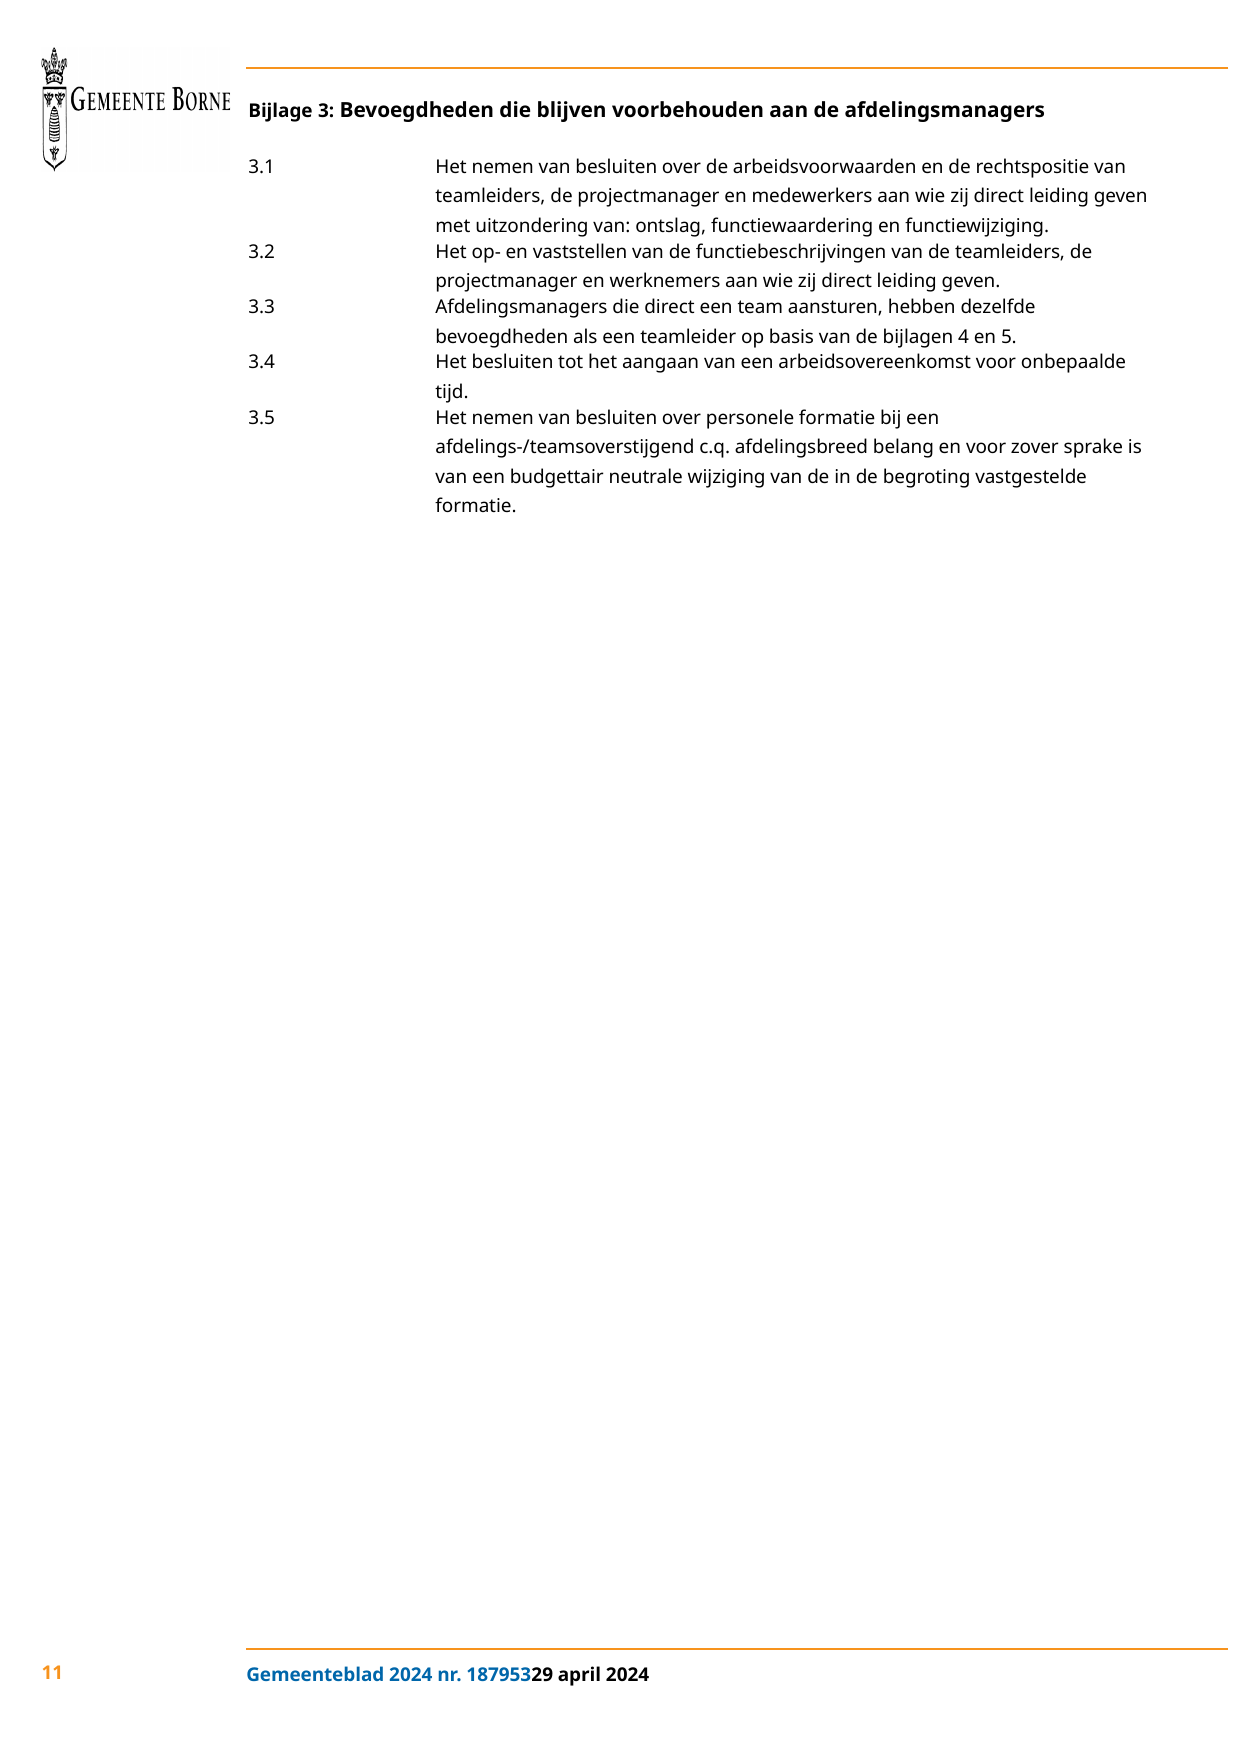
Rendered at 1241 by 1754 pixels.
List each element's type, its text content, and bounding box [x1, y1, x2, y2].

table_cell Het nemen van besluiten over personele formatie bij een afdelings-/teamsoverstijgend c.q. afdelingsbreed belang en voor zover sprake is van een budgettair neutrale wijziging van de in de begroting vastgestelde formatie. [435, 404, 1152, 518]
table_cell 3.2 [248, 238, 435, 293]
text Bijlage 3: Bevoegdheden die blijven voorbehouden aan de afdelingsmanagers [248, 95, 1152, 123]
table_header 3.1 [248, 153, 435, 238]
table_cell Het op- en vaststellen van de functiebeschrijvingen van de teamleiders, de projectmanager en werknemers aan wie zij direct leiding geven. [435, 238, 1152, 293]
picture [41, 47, 231, 172]
table_cell Het besluiten tot het aangaan van een arbeidsovereenkomst voor onbepaalde tijd. [435, 349, 1152, 404]
table_header Het nemen van besluiten over de arbeidsvoorwaarden en de rechtspositie van teamleiders, de projectmanager en medewerkers aan wie zij direct leiding geven met uitzondering van: ontslag, functiewaardering en functiewijziging. [435, 153, 1152, 238]
table_cell 3.4 [248, 349, 435, 404]
table_cell Afdelingsmanagers die direct een team aansturen, hebben dezelfde bevoegdheden als een teamleider op basis van de bijlagen 4 en 5. [435, 293, 1152, 348]
table_cell 3.5 [248, 404, 435, 518]
table_cell 3.3 [248, 293, 435, 348]
